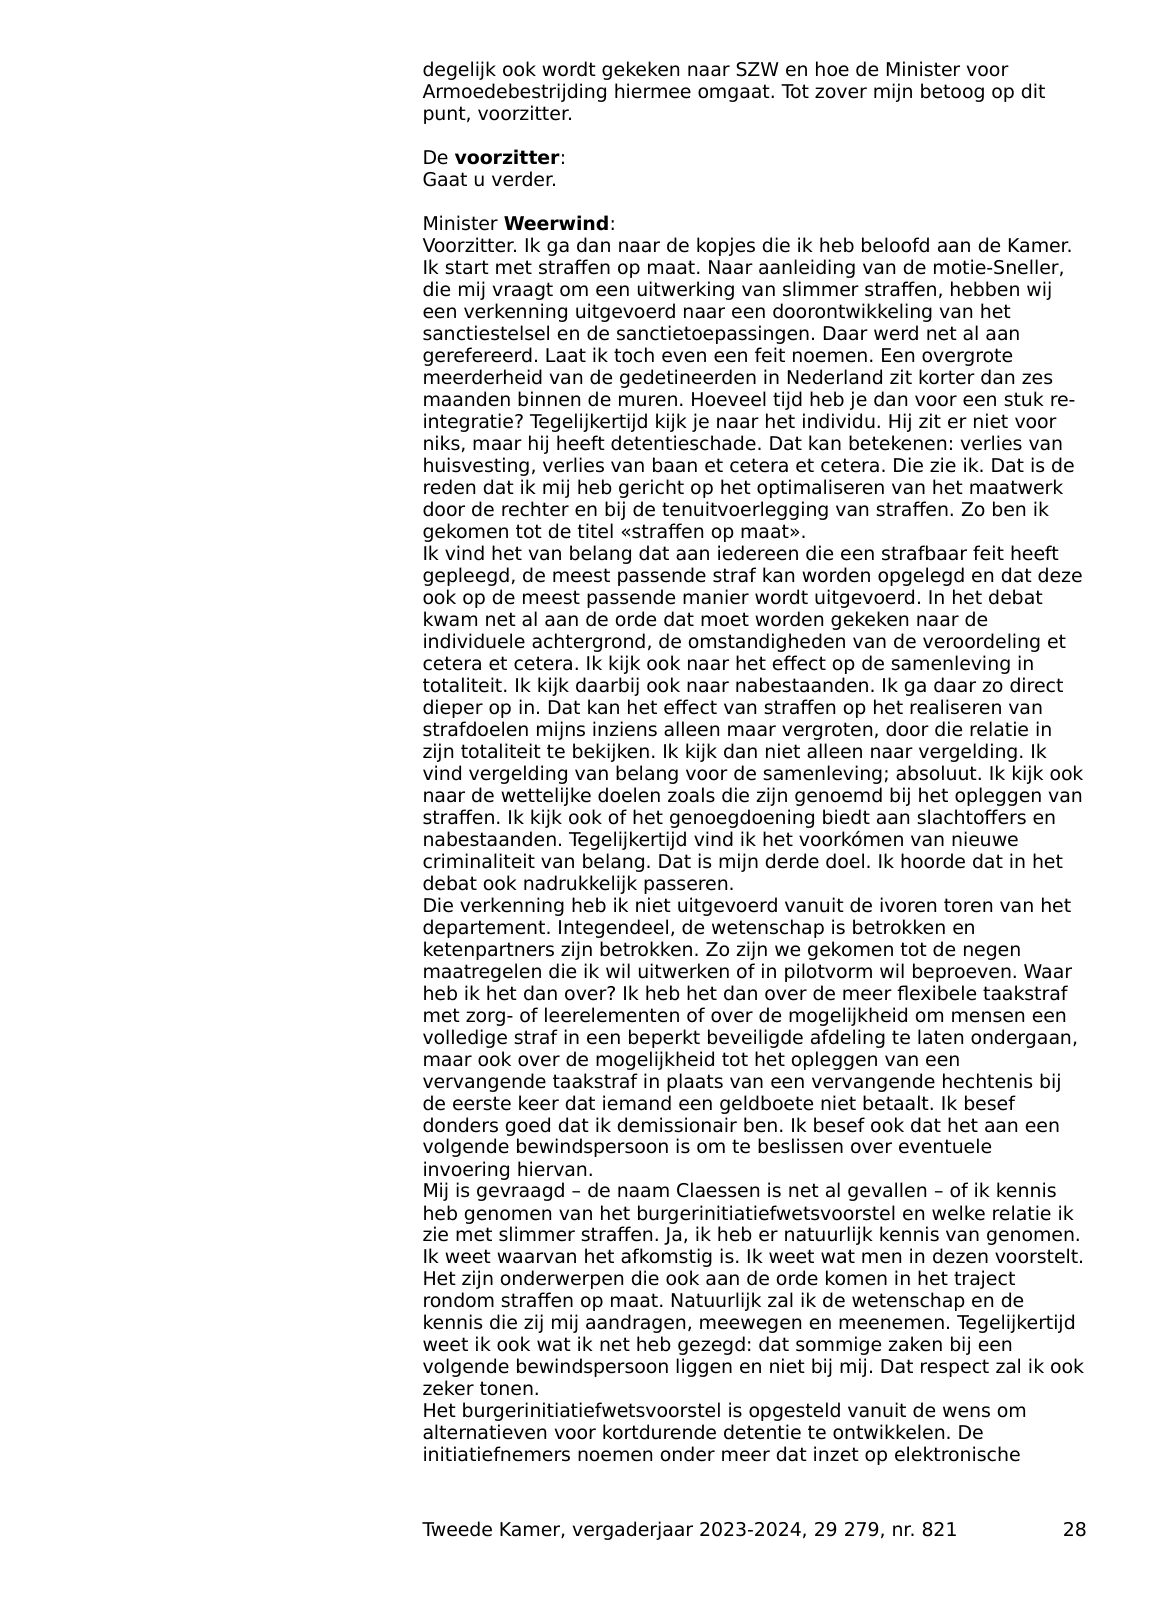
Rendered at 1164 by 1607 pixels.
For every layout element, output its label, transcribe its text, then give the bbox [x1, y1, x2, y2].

text Ik vind het van belang dat aan iedereen die een strafbaar feit heeft gepleegd, de meest passende straf kan worden opgelegd en dat deze ook op de meest passende manier wordt uitgevoerd. In het debat kwam net al aan de orde dat moet worden gekeken naar de individuele achtergrond, de omstandigheden van de veroordeling et cetera et cetera. Ik kijk ook naar het effect op de samenleving in totaliteit. Ik kijk daarbij ook naar nabestaanden. Ik ga daar zo direct dieper op in. Dat kan het effect van straffen op het realiseren van strafdoelen mijns inziens alleen maar vergroten, door die relatie in zijn totaliteit te bekijken. Ik kijk dan niet alleen naar vergelding. Ik vind vergelding van belang voor de samenleving; absoluut. Ik kijk ook naar de wettelijke doelen zoals die zijn genoemd bij het opleggen van straffen. Ik kijk ook of het genoegdoening biedt aan slachtoffers en nabestaanden. Tegelijkertijd vind ik het voorkómen van nieuwe criminaliteit van belang. Dat is mijn derde doel. Ik hoorde dat in het debat ook nadrukkelijk passeren. [422, 543, 1087, 895]
text Gaat u verder. [422, 169, 1087, 191]
text De voorzitter: [422, 147, 1087, 169]
text Het burgerinitiatiefwetsvoorstel is opgesteld vanuit de wens om alternatieven voor kortdurende detentie te ontwikkelen. De initiatiefnemers noemen onder meer dat inzet op elektronische [422, 1400, 1087, 1466]
text Minister Weerwind: [422, 213, 1087, 235]
text degelijk ook wordt gekeken naar SZW en hoe de Minister voor Armoedebestrijding hiermee omgaat. Tot zover mijn betoog op dit punt, voorzitter. [422, 59, 1087, 125]
text Mij is gevraagd – de naam Claessen is net al gevallen – of ik kennis heb genomen van het burgerinitiatiefwetsvoorstel en welke relatie ik zie met slimmer straffen. Ja, ik heb er natuurlijk kennis van genomen. Ik weet waarvan het afkomstig is. Ik weet wat men in dezen voorstelt. Het zijn onderwerpen die ook aan de orde komen in het traject rondom straffen op maat. Natuurlijk zal ik de wetenschap en de kennis die zij mij aandragen, meewegen en meenemen. Tegelijkertijd weet ik ook wat ik net heb gezegd: dat sommige zaken bij een volgende bewindspersoon liggen en niet bij mij. Dat respect zal ik ook zeker tonen. [422, 1180, 1087, 1400]
text Die verkenning heb ik niet uitgevoerd vanuit de ivoren toren van het departement. Integendeel, de wetenschap is betrokken en ketenpartners zijn betrokken. Zo zijn we gekomen tot de negen maatregelen die ik wil uitwerken of in pilotvorm wil beproeven. Waar heb ik het dan over? Ik heb het dan over de meer flexibele taakstraf met zorg- of leerelementen of over de mogelijkheid om mensen een volledige straf in een beperkt beveiligde afdeling te laten ondergaan, maar ook over de mogelijkheid tot het opleggen van een vervangende taakstraf in plaats van een vervangende hechtenis bij de eerste keer dat iemand een geldboete niet betaalt. Ik besef donders goed dat ik demissionair ben. Ik besef ook dat het aan een volgende bewindspersoon is om te beslissen over eventuele invoering hiervan. [422, 895, 1087, 1180]
text Voorzitter. Ik ga dan naar de kopjes die ik heb beloofd aan de Kamer. Ik start met straffen op maat. Naar aanleiding van de motie-Sneller, die mij vraagt om een uitwerking van slimmer straffen, hebben wij een verkenning uitgevoerd naar een doorontwikkeling van het sanctiestelsel en de sanctietoepassingen. Daar werd net al aan gerefereerd. Laat ik toch even een feit noemen. Een overgrote meerderheid van de gedetineerden in Nederland zit korter dan zes maanden binnen de muren. Hoeveel tijd heb je dan voor een stuk re-integratie? Tegelijkertijd kijk je naar het individu. Hij zit er niet voor niks, maar hij heeft detentieschade. Dat kan betekenen: verlies van huisvesting, verlies van baan et cetera et cetera. Die zie ik. Dat is de reden dat ik mij heb gericht op het optimaliseren van het maatwerk door de rechter en bij de tenuitvoerlegging van straffen. Zo ben ik gekomen tot de titel «straffen op maat». [422, 235, 1087, 543]
